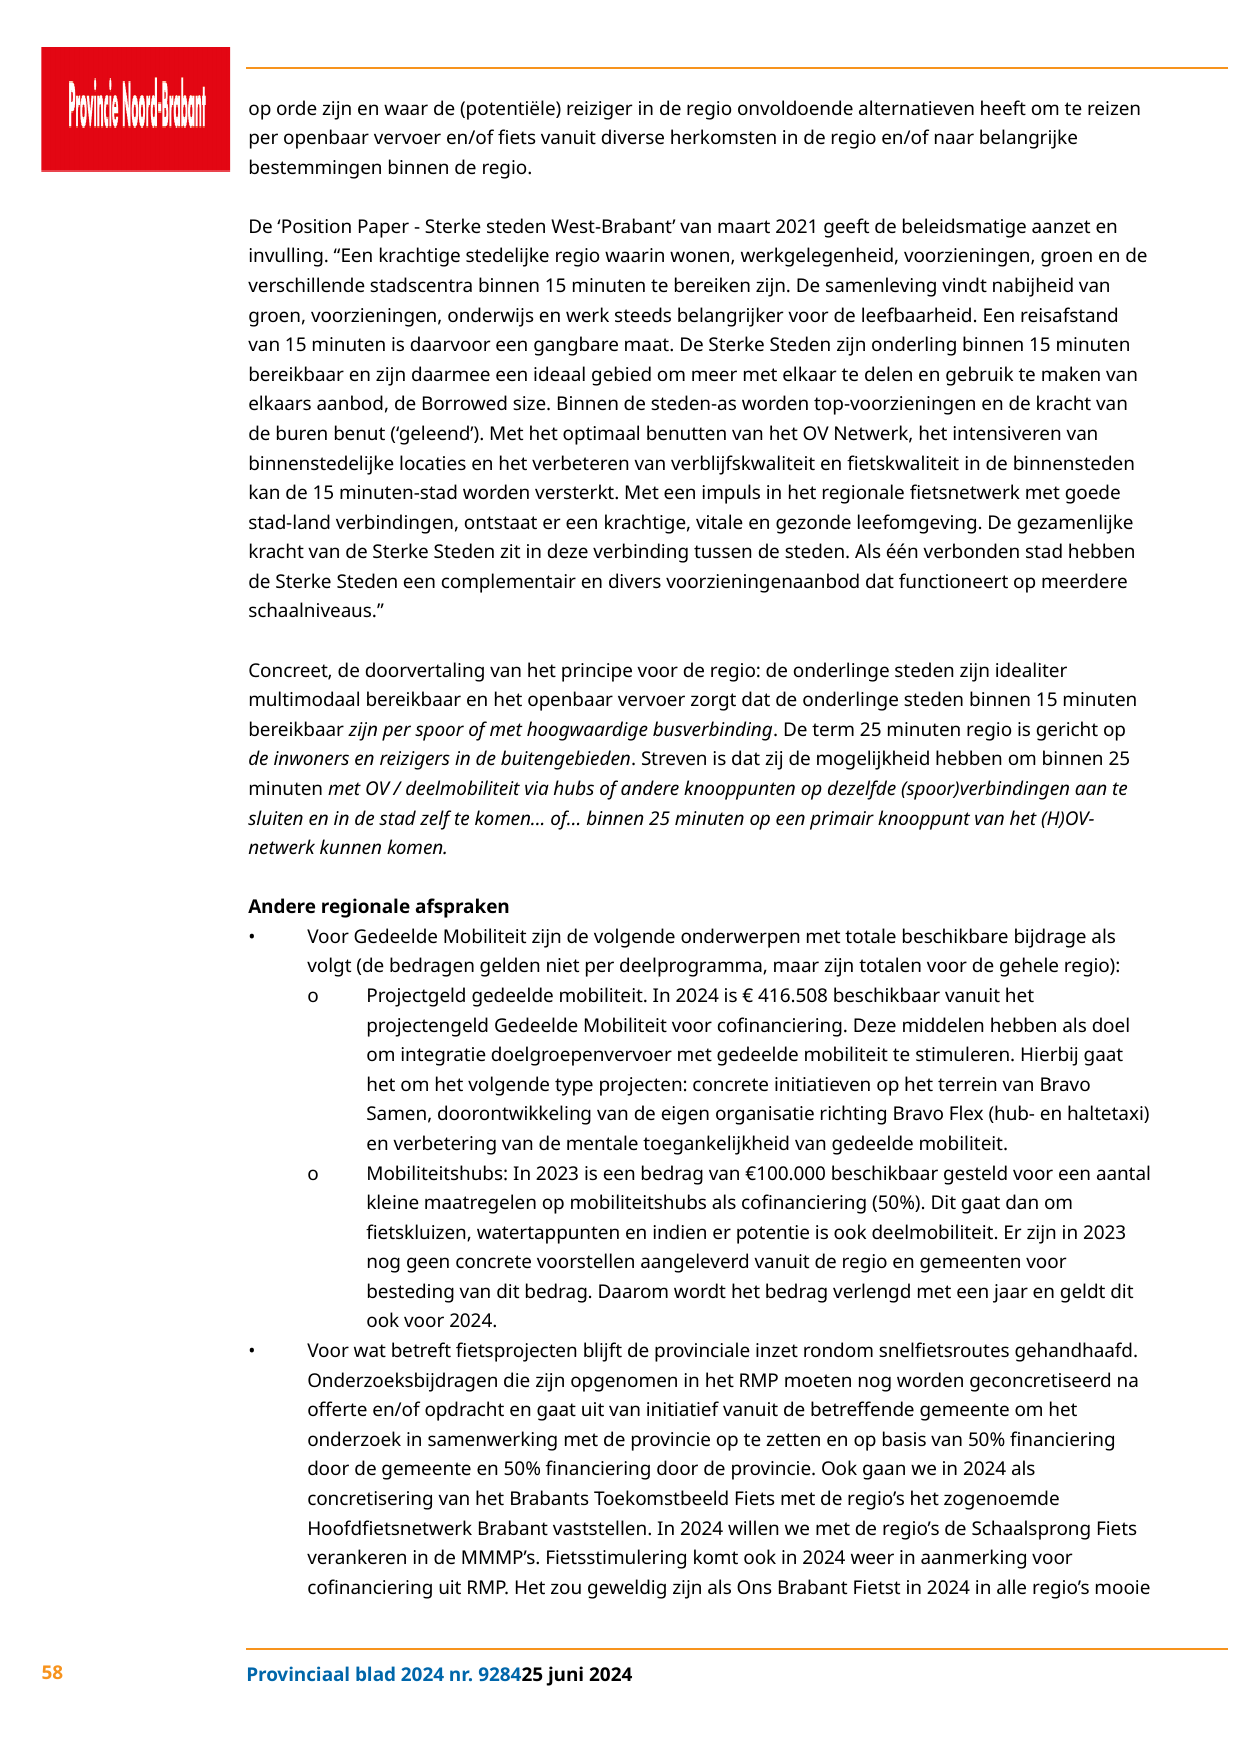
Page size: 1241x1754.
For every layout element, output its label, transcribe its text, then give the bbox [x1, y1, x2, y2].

list Projectgeld gedeelde mobiliteit. In 2024 is € 416.508 beschikbaar vanuit het projectengeld Gedeelde Mobiliteit voor cofinanciering. Deze middelen hebben als doel om integratie doelgroepenvervoer met gedeelde mobiliteit te stimuleren. Hierbij gaat het om het volgende type projecten: concrete initiatieven op het terrein van Bravo Samen, doorontwikkeling van de eigen organisatie richting Bravo Flex (hub- en haltetaxi) en verbetering van de mentale toegankelijkheid van gedeelde mobiliteit. [307, 982, 1152, 1156]
picture [41, 47, 231, 172]
list Voor wat betreft fietsprojecten blijft de provinciale inzet rondom snelfietsroutes gehandhaafd. Onderzoeksbijdragen die zijn opgenomen in het RMP moeten nog worden geconcretiseerd na offerte en/of opdracht en gaat uit van initiatief vanuit de betreffende gemeente om het onderzoek in samenwerking met de provincie op te zetten en op basis van 50% financiering door de gemeente en 50% financiering door de provincie. Ook gaan we in 2024 als concretisering van het Brabants Toekomstbeeld Fiets met de regio’s het zogenoemde Hoofdfietsnetwerk Brabant vaststellen. In 2024 willen we met de regio’s de Schaalsprong Fiets verankeren in de MMMP’s. Fietsstimulering komt ook in 2024 weer in aanmerking voor cofinanciering uit RMP. Het zou geweldig zijn als Ons Brabant Fietst in 2024 in alle regio’s mooie [248, 1337, 1152, 1600]
text De ‘Position Paper - Sterke steden West-Brabant’ van maart 2021 geeft de beleidsmatige aanzet en invulling. “Een krachtige stedelijke regio waarin wonen, werkgelegenheid, voorzieningen, groen en de verschillende stadscentra binnen 15 minuten te bereiken zijn. De samenleving vindt nabijheid van groen, voorzieningen, onderwijs en werk steeds belangrijker voor de leefbaarheid. Een reisafstand van 15 minuten is daarvoor een gangbare maat. De Sterke Steden zijn onderling binnen 15 minuten bereikbaar en zijn daarmee een ideaal gebied om meer met elkaar te delen en gebruik te maken van elkaars aanbod, de Borrowed size. Binnen de steden-as worden top-voorzieningen en de kracht van de buren benut (‘geleend’). Met het optimaal benutten van het OV Netwerk, het intensiveren van binnenstedelijke locaties en het verbeteren van verblijfskwaliteit en fietskwaliteit in de binnensteden kan de 15 minuten-stad worden versterkt. Met een impuls in het regionale fietsnetwerk met goede stad-land verbindingen, ontstaat er een krachtige, vitale en gezonde leefomgeving. De gezamenlijke kracht van de Sterke Steden zit in deze verbinding tussen de steden. Als één verbonden stad hebben de Sterke Steden een complementair en divers voorzieningenaanbod dat functioneert op meerdere schaalniveaus.” [248, 213, 1152, 623]
text op orde zijn en waar de (potentiële) reiziger in de regio onvoldoende alternatieven heeft om te reizen per openbaar vervoer en/of fiets vanuit diverse herkomsten in de regio en/of naar belangrijke bestemmingen binnen de regio. [248, 95, 1152, 180]
text Andere regionale afspraken [248, 893, 1152, 919]
list Voor Gedeelde Mobiliteit zijn de volgende onderwerpen met totale beschikbare bijdrage als volgt (de bedragen gelden niet per deelprogramma, maar zijn totalen voor de gehele regio): [248, 923, 1152, 978]
text Concreet, de doorvertaling van het principe voor de regio: de onderlinge steden zijn idealiter multimodaal bereikbaar en het openbaar vervoer zorgt dat de onderlinge steden binnen 15 minuten bereikbaar zijn per spoor of met hoogwaardige busverbinding. De term 25 minuten regio is gericht op de inwoners en reizigers in de buitengebieden. Streven is dat zij de mogelijkheid hebben om binnen 25 minuten met OV / deelmobiliteit via hubs of andere knooppunten op dezelfde (spoor)verbindingen aan te sluiten en in de stad zelf te komen... of… binnen 25 minuten op een primair knooppunt van het (H)OV-netwerk kunnen komen. [248, 657, 1152, 860]
list Mobiliteitshubs: In 2023 is een bedrag van €100.000 beschikbaar gesteld voor een aantal kleine maatregelen op mobiliteitshubs als cofinanciering (50%). Dit gaat dan om fietskluizen, watertappunten en indien er potentie is ook deelmobiliteit. Er zijn in 2023 nog geen concrete voorstellen aangeleverd vanuit de regio en gemeenten voor besteding van dit bedrag. Daarom wordt het bedrag verlengd met een jaar en geldt dit ook voor 2024. [307, 1160, 1152, 1333]
